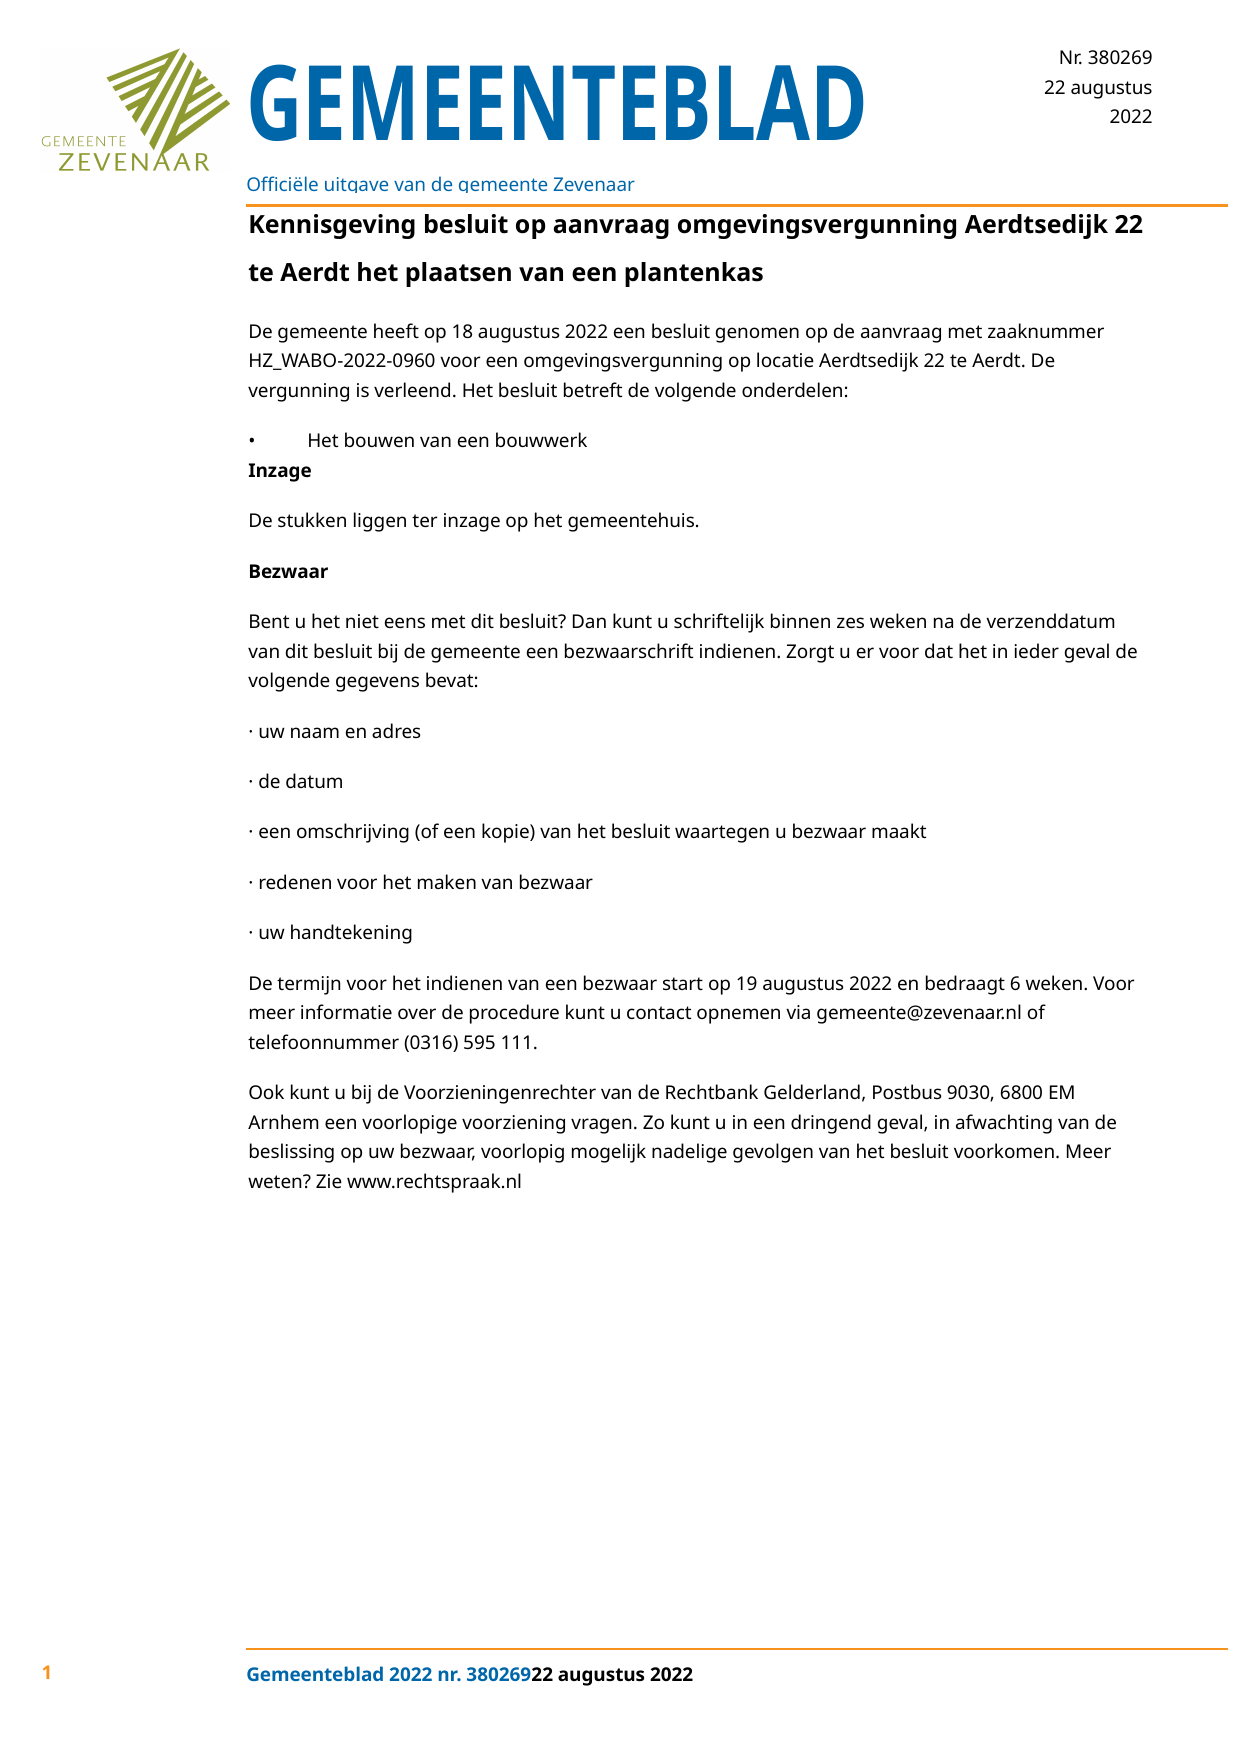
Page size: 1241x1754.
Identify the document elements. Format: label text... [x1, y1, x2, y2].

text Bent u het niet eens met dit besluit? Dan kunt u schriftelijk binnen zes weken na de verzenddatum van dit besluit bij de gemeente een bezwaarschrift indienen. Zorgt u er voor dat het in ieder geval de volgende gegevens bevat: [248, 608, 1152, 693]
text Kennisgeving besluit op aanvraag omgevingsvergunning Aerdtsedijk 22 te Aerdt het plaatsen van een plantenkas [248, 207, 1152, 288]
text · uw handtekening [248, 919, 1152, 945]
list Het bouwen van een bouwwerk [248, 427, 1152, 453]
picture [41, 47, 231, 172]
text Bezwaar [248, 558, 1152, 584]
text · een omschrijving (of een kopie) van het besluit waartegen u bezwaar maakt [248, 819, 1152, 844]
text · redenen voor het maken van bezwaar [248, 869, 1152, 895]
text De gemeente heeft op 18 augustus 2022 een besluit genomen op de aanvraag met zaaknummer HZ_WABO-2022-0960 voor een omgevingsvergunning op locatie Aerdtsedijk 22 te Aerdt. De vergunning is verleend. Het besluit betreft de volgende onderdelen: [248, 318, 1152, 403]
text Inzage [248, 457, 1152, 483]
text · uw naam en adres [248, 718, 1152, 744]
text · de datum [248, 768, 1152, 794]
text Ook kunt u bij de Voorzieningenrechter van de Rechtbank Gelderland, Postbus 9030, 6800 EM Arnhem een voorlopige voorziening vragen. Zo kunt u in een dringend geval, in afwachting van de beslissing op uw bezwaar, voorlopig mogelijk nadelige gevolgen van het besluit voorkomen. Meer weten? Zie www.rechtspraak.nl [248, 1079, 1152, 1194]
text De stukken liggen ter inzage op het gemeentehuis. [248, 507, 1152, 533]
text De termijn voor het indienen van een bezwaar start op 19 augustus 2022 en bedraagt 6 weken. Voor meer informatie over de procedure kunt u contact opnemen via gemeente@zevenaar.nl of telefoonnummer (0316) 595 111. [248, 970, 1152, 1055]
